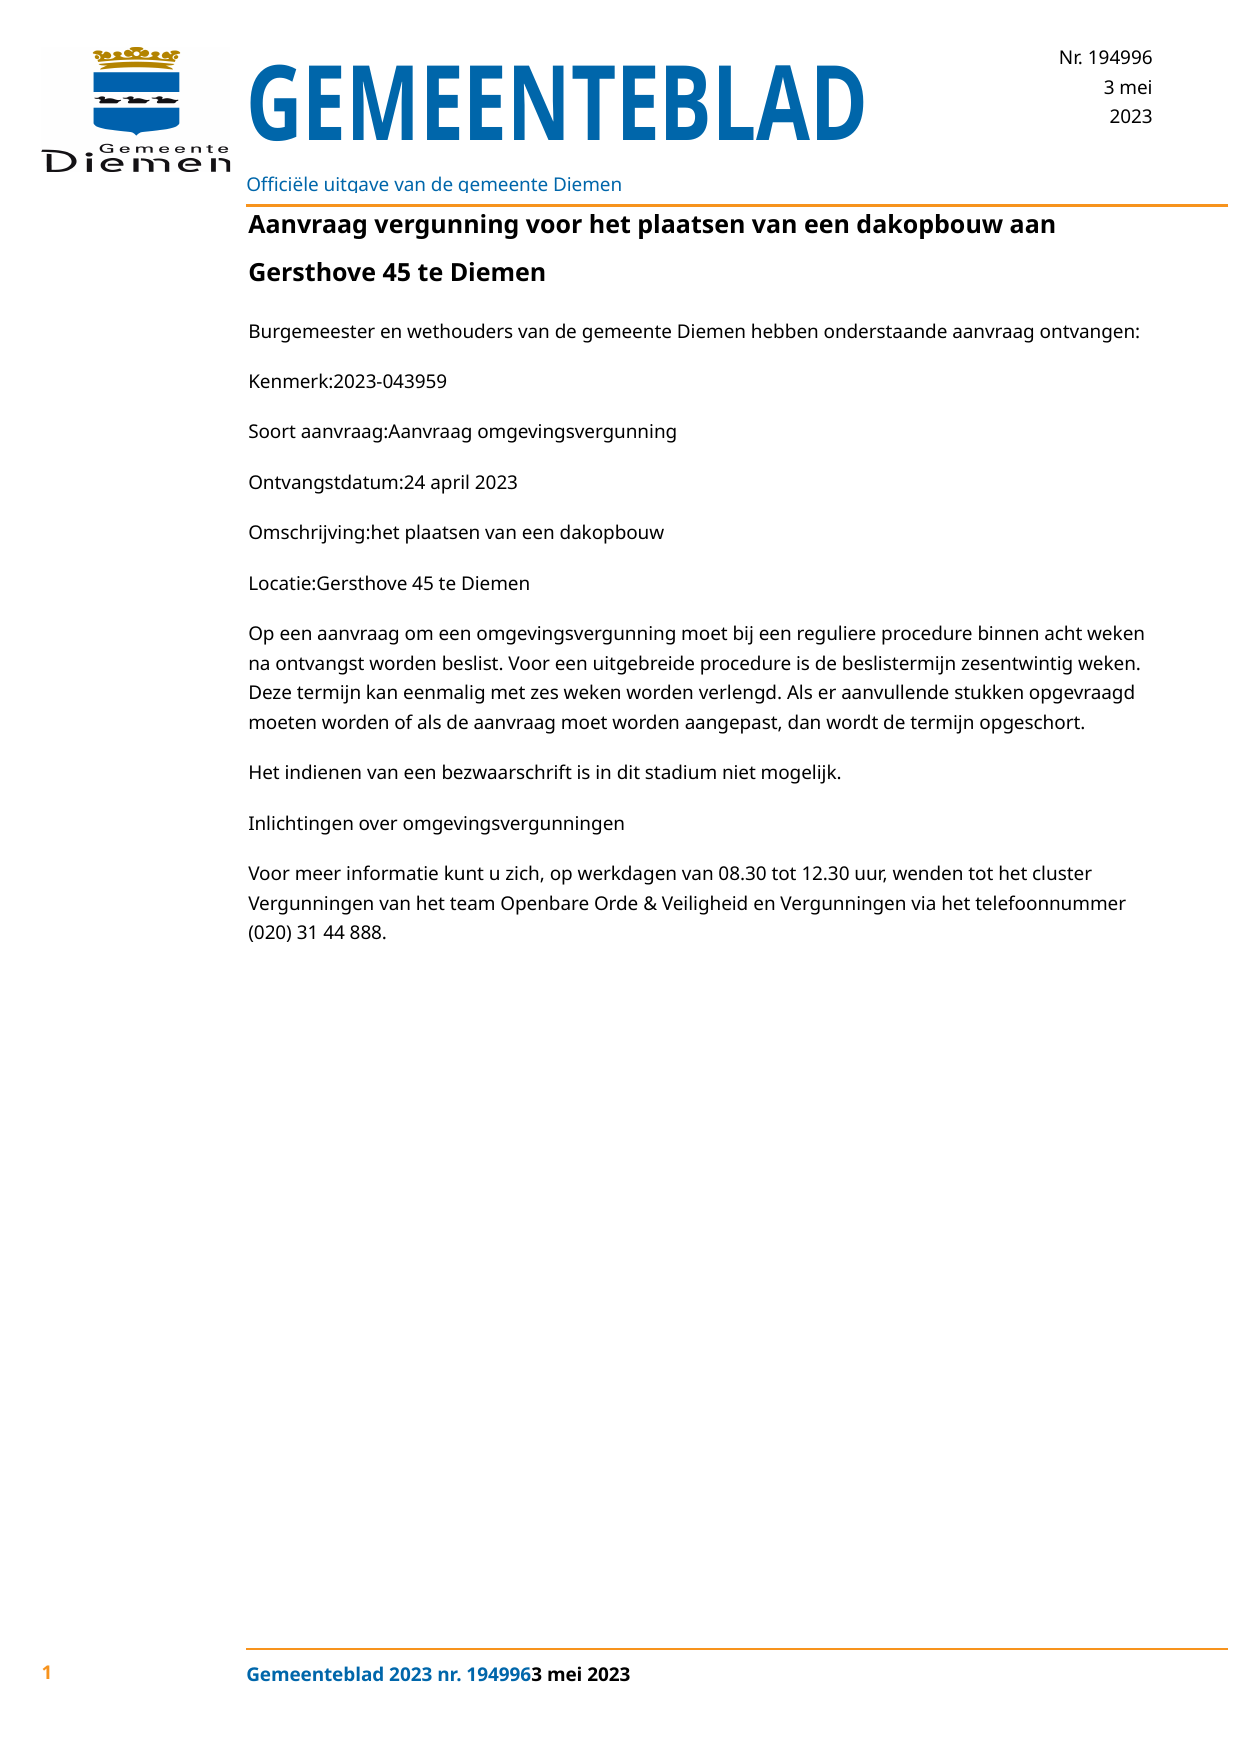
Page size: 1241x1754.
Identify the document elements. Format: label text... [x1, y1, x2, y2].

text Aanvraag vergunning voor het plaatsen van een dakopbouw aan Gersthove 45 te Diemen [248, 207, 1152, 288]
text Omschrijving:het plaatsen van een dakopbouw [248, 519, 1152, 545]
text Ontvangstdatum:24 april 2023 [248, 469, 1152, 495]
text Kenmerk:2023-043959 [248, 368, 1152, 394]
text Het indienen van een bezwaarschrift is in dit stadium niet mogelijk. [248, 759, 1152, 785]
text Burgemeester en wethouders van de gemeente Diemen hebben onderstaande aanvraag ontvangen: [248, 318, 1152, 344]
text Inlichtingen over omgevingsvergunningen [248, 810, 1152, 836]
text Locatie:Gersthove 45 te Diemen [248, 570, 1152, 596]
text Op een aanvraag om een omgevingsvergunning moet bij een reguliere procedure binnen acht weken na ontvangst worden beslist. Voor een uitgebreide procedure is de beslistermijn zesentwintig weken. Deze termijn kan eenmalig met zes weken worden verlengd. Als er aanvullende stukken opgevraagd moeten worden of als de aanvraag moet worden aangepast, dan wordt de termijn opgeschort. [248, 620, 1152, 735]
picture [41, 47, 231, 172]
text Voor meer informatie kunt u zich, op werkdagen van 08.30 tot 12.30 uur, wenden tot het cluster Vergunningen van het team Openbare Orde & Veiligheid en Vergunningen via het telefoonnummer (020) 31 44 888. [248, 860, 1152, 945]
text Soort aanvraag:Aanvraag omgevingsvergunning [248, 419, 1152, 444]
